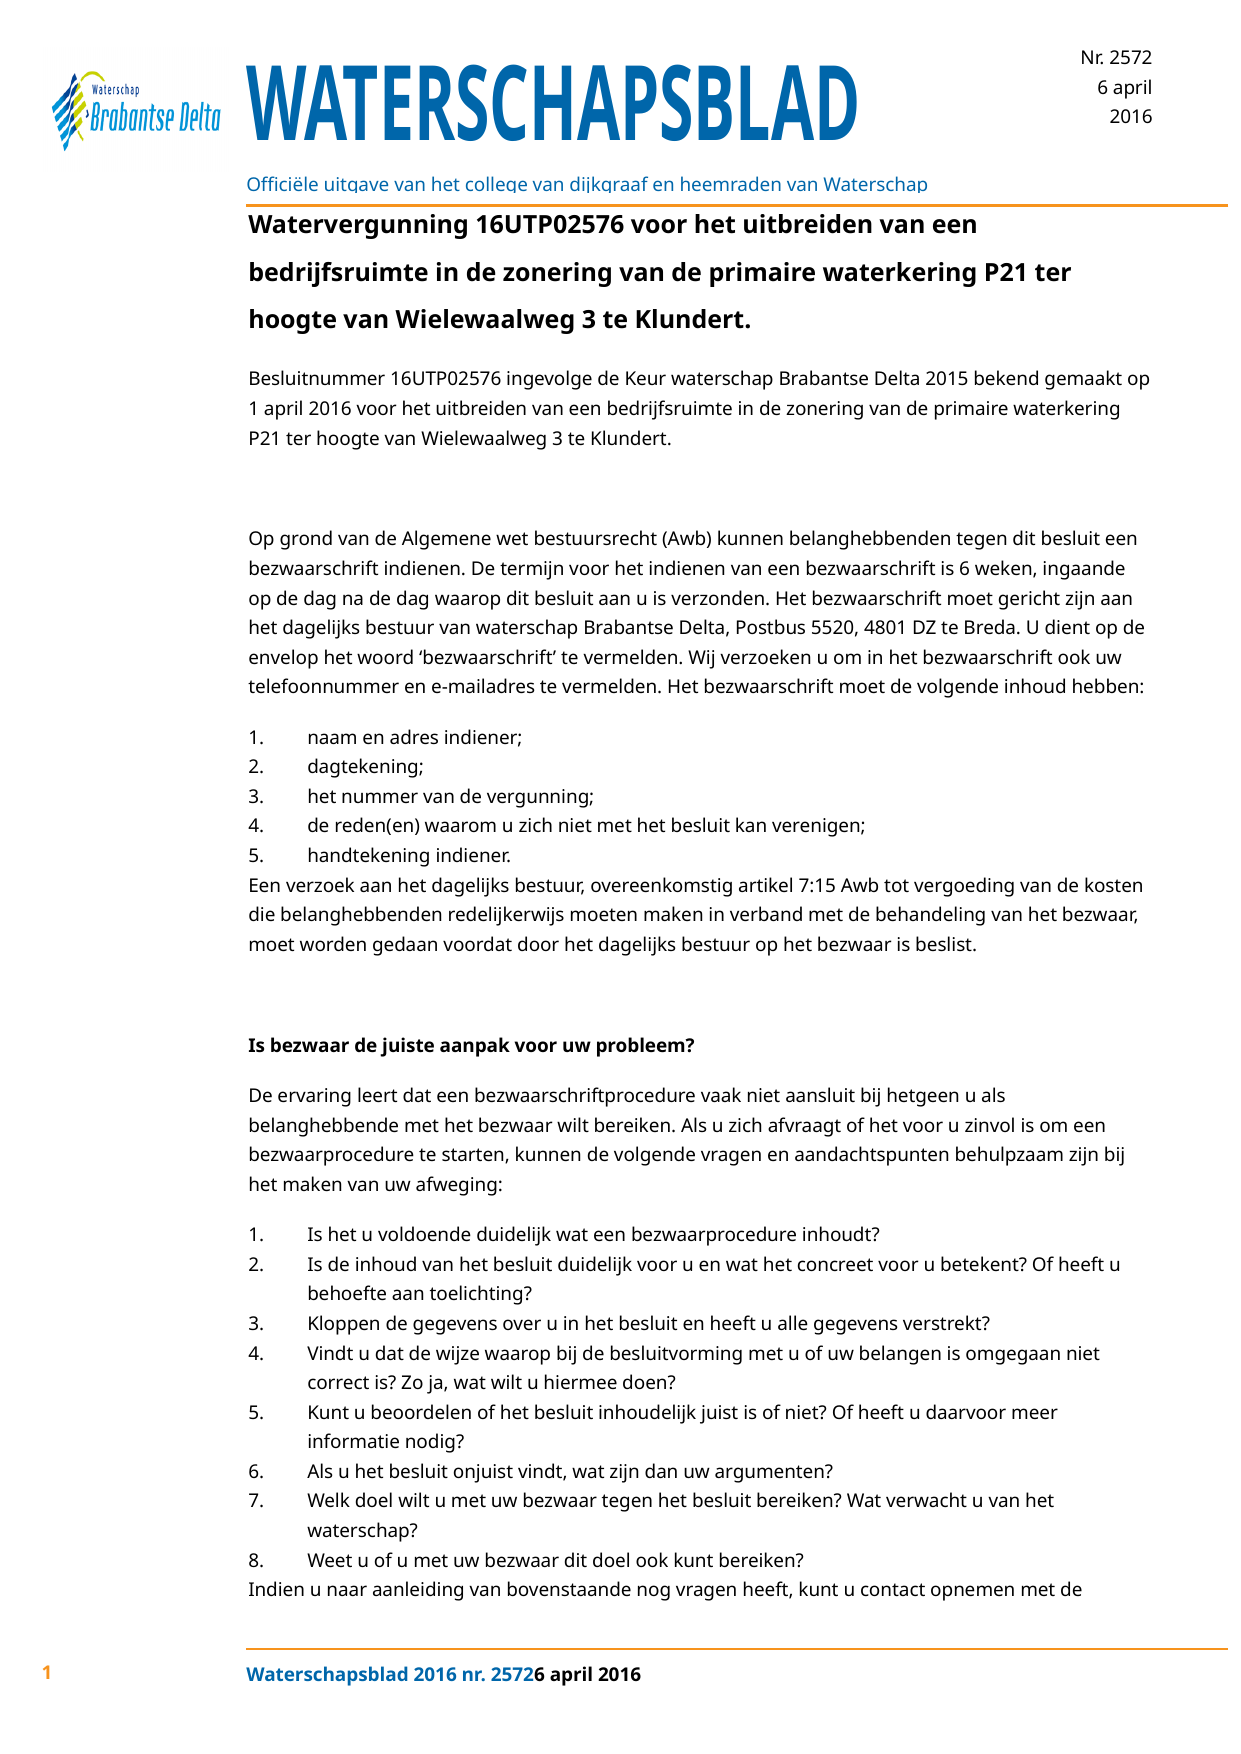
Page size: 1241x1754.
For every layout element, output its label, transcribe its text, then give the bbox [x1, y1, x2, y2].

list de reden(en) waarom u zich niet met het besluit kan verenigen; [248, 813, 1152, 838]
list handtekening indiener. [248, 842, 1152, 868]
list Is het u voldoende duidelijk wat een bezwaarprocedure inhoudt? [248, 1221, 1152, 1247]
list Weet u of u met uw bezwaar dit doel ook kunt bereiken? [248, 1547, 1152, 1572]
text Is bezwaar de juiste aanpak voor uw probleem? [248, 1032, 1152, 1057]
list Kloppen de gegevens over u in het besluit en heeft u alle gegevens verstrekt? [248, 1310, 1152, 1336]
list dagtekening; [248, 753, 1152, 779]
list Als u het besluit onjuist vindt, wat zijn dan uw argumenten? [248, 1458, 1152, 1484]
list Vindt u dat de wijze waarop bij de besluitvorming met u of uw belangen is omgegaan niet correct is? Zo ja, wat wilt u hiermee doen? [248, 1340, 1152, 1395]
list het nummer van de vergunning; [248, 783, 1152, 809]
list Welk doel wilt u met uw bezwaar tegen het besluit bereiken? Wat verwacht u van het waterschap? [248, 1488, 1152, 1543]
text Indien u naar aanleiding van bovenstaande nog vragen heeft, kunt u contact opnemen met de [248, 1576, 1152, 1602]
text De ervaring leert dat een bezwaarschriftprocedure vaak niet aansluit bij hetgeen u als belanghebbende met het bezwaar wilt bereiken. Als u zich afvraagt of het voor u zinvol is om een bezwaarprocedure te starten, kunnen de volgende vragen en aandachtspunten behulpzaam zijn bij het maken van uw afweging: [248, 1082, 1152, 1197]
picture [41, 47, 231, 172]
text Watervergunning 16UTP02576 voor het uitbreiden van een bedrijfsruimte in de zonering van de primaire waterkering P21 ter hoogte van Wielewaalweg 3 te Klundert. [248, 207, 1152, 336]
text Besluitnummer 16UTP02576 ingevolge de Keur waterschap Brabantse Delta 2015 bekend gemaakt op 1 april 2016 voor het uitbreiden van een bedrijfsruimte in de zonering van de primaire waterkering P21 ter hoogte van Wielewaalweg 3 te Klundert. [248, 366, 1152, 450]
text Een verzoek aan het dagelijks bestuur, overeenkomstig artikel 7:15 Awb tot vergoeding van de kosten die belanghebbenden redelijkerwijs moeten maken in verband met de behandeling van het bezwaar, moet worden gedaan voordat door het dagelijks bestuur op het bezwaar is beslist. [248, 872, 1152, 957]
text Op grond van de Algemene wet bestuursrecht (Awb) kunnen belanghebbenden tegen dit besluit een bezwaarschrift indienen. De termijn voor het indienen van een bezwaarschrift is 6 weken, ingaande op de dag na de dag waarop dit besluit aan u is verzonden. Het bezwaarschrift moet gericht zijn aan het dagelijks bestuur van waterschap Brabantse Delta, Postbus 5520, 4801 DZ te Breda. U dient op de envelop het woord ‘bezwaarschrift’ te vermelden. Wij verzoeken u om in het bezwaarschrift ook uw telefoonnummer en e‑mailadres te vermelden. Het bezwaarschrift moet de volgende inhoud hebben: [248, 526, 1152, 699]
list Kunt u beoordelen of het besluit inhoudelijk juist is of niet? Of heeft u daarvoor meer informatie nodig? [248, 1399, 1152, 1454]
list Is de inhoud van het besluit duidelijk voor u en wat het concreet voor u betekent? Of heeft u behoefte aan toelichting? [248, 1251, 1152, 1306]
list naam en adres indiener; [248, 724, 1152, 749]
